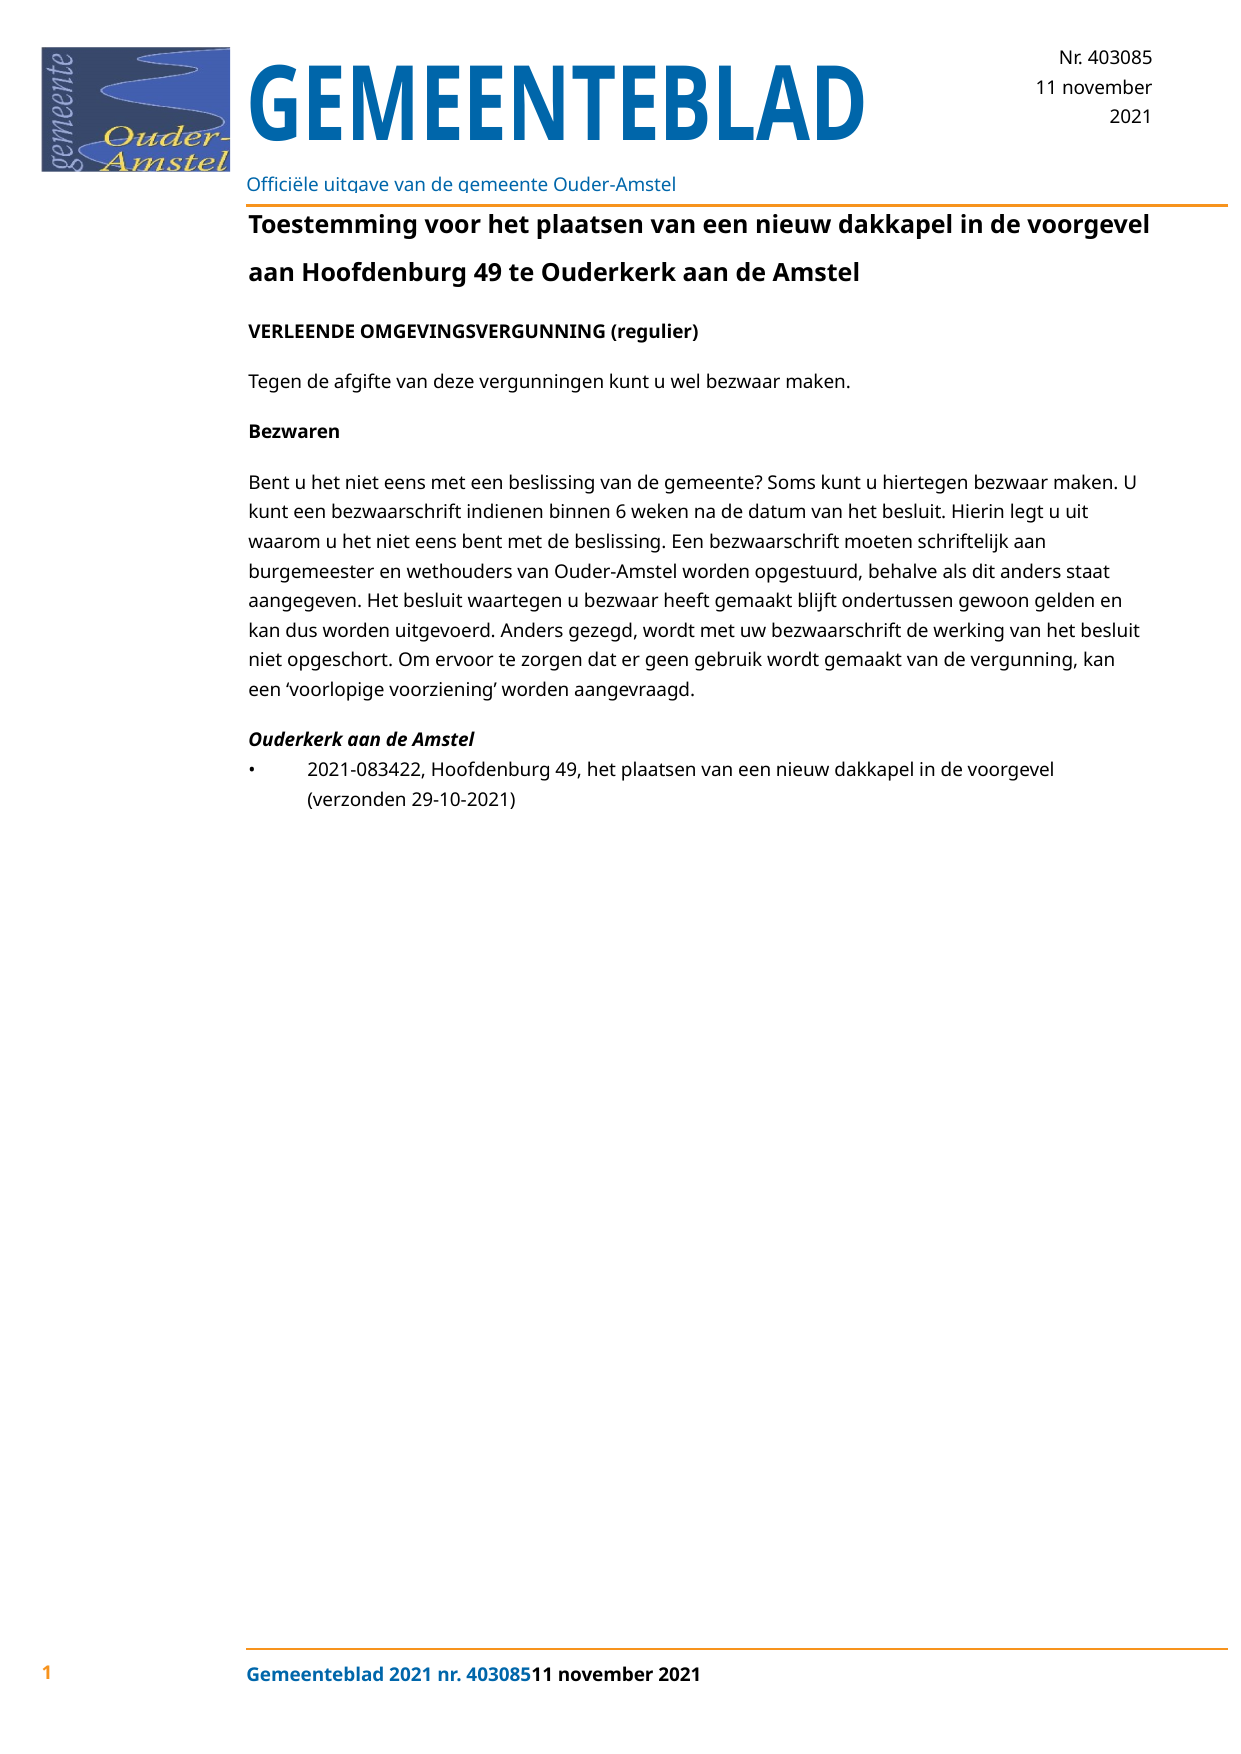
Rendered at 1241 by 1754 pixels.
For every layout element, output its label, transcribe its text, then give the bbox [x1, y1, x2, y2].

text VERLEENDE OMGEVINGSVERGUNNING (regulier) [248, 318, 1152, 344]
text Tegen de afgifte van deze vergunningen kunt u wel bezwaar maken. [248, 368, 1152, 394]
text Bent u het niet eens met een beslissing van de gemeente? Soms kunt u hiertegen bezwaar maken. U kunt een bezwaarschrift indienen binnen 6 weken na de datum van het besluit. Hierin legt u uit waarom u het niet eens bent met de beslissing. Een bezwaarschrift moeten schriftelijk aan burgemeester en wethouders van Ouder-Amstel worden opgestuurd, behalve als dit anders staat aangegeven. Het besluit waartegen u bezwaar heeft gemaakt blijft ondertussen gewoon gelden en kan dus worden uitgevoerd. Anders gezegd, wordt met uw bezwaarschrift de werking van het besluit niet opgeschort. Om ervoor te zorgen dat er geen gebruik wordt gemaakt van de vergunning, kan een ‘voorlopige voorziening’ worden aangevraagd. [248, 469, 1152, 702]
picture [41, 47, 231, 172]
text Bezwaren [248, 419, 1152, 444]
text Toestemming voor het plaatsen van een nieuw dakkapel in de voorgevel aan Hoofdenburg 49 te Ouderkerk aan de Amstel [248, 207, 1152, 288]
text Ouderkerk aan de Amstel [248, 727, 1152, 752]
list 2021-083422, Hoofdenburg 49, het plaatsen van een nieuw dakkapel in de voorgevel (verzonden 29-10-2021) [248, 756, 1152, 812]
